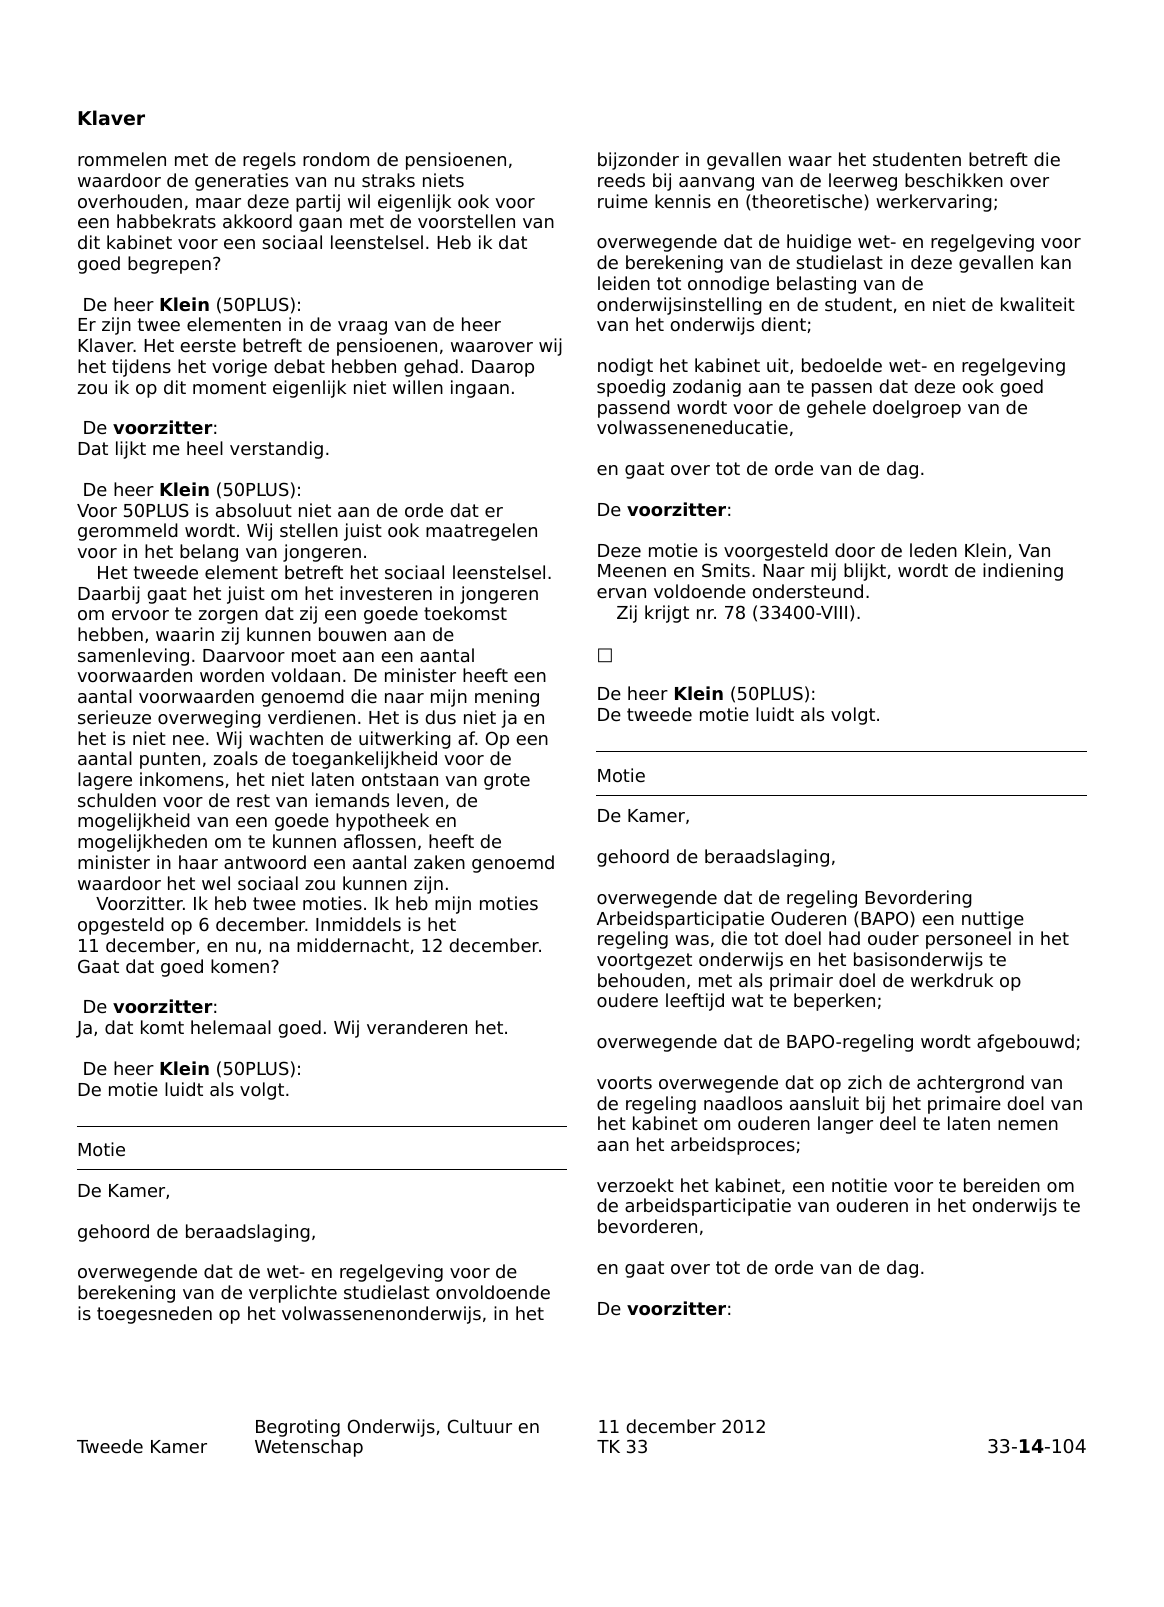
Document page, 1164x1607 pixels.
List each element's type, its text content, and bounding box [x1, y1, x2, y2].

text verzoekt het kabinet, een notitie voor te bereiden om de arbeidsparticipatie van ouderen in het onderwijs te bevorderen, [596, 1176, 1087, 1238]
text De tweede motie luidt als volgt. [596, 705, 1087, 726]
text De heer Klein (50PLUS): [77, 294, 567, 315]
text overwegende dat de regeling Bevordering Arbeidsparticipatie Ouderen (BAPO) een nuttige regeling was, die tot doel had ouder personeel in het voortgezet onderwijs en het basisonderwijs te behouden, met als primair doel de werkdruk op oudere leeftijd wat te beperken; [596, 888, 1087, 1012]
text en gaat over tot de orde van de dag. [596, 1258, 1087, 1278]
text gehoord de beraadslaging, [77, 1221, 567, 1242]
text voorts overwegende dat op zich de achtergrond van de regeling naadloos aansluit bij het primaire doel van het kabinet om ouderen langer deel te laten nemen aan het arbeidsproces; [596, 1073, 1087, 1156]
text □ [596, 643, 1087, 664]
text De voorzitter: [596, 500, 1087, 520]
text De voorzitter: [77, 418, 567, 439]
text Ja, dat komt helemaal goed. Wij veranderen het. [77, 1018, 567, 1039]
text nodigt het kabinet uit, bedoelde wet- en regelgeving spoedig zodanig aan te passen dat deze ook goed passend wordt voor de gehele doelgroep van de volwasseneneducatie, [596, 356, 1087, 439]
text De Kamer, [77, 1181, 567, 1201]
text Motie [596, 765, 1087, 786]
text De heer Klein (50PLUS): [596, 684, 1087, 705]
text Motie [77, 1140, 567, 1161]
text Voor 50PLUS is absoluut niet aan de orde dat er gerommeld wordt. Wij stellen juist ook maatregelen voor in het belang van jongeren. [77, 500, 567, 563]
text gehoord de beraadslaging, [596, 847, 1087, 868]
text De heer Klein (50PLUS): [77, 1059, 567, 1079]
text overwegende dat de BAPO-regeling wordt afgebouwd; [596, 1032, 1087, 1053]
text De heer Klein (50PLUS): [77, 480, 567, 500]
text Deze motie is voorgesteld door de leden Klein, Van Meenen en Smits. Naar mij blijkt, wordt de indiening ervan voldoende ondersteund. [596, 540, 1087, 603]
text en gaat over tot de orde van de dag. [596, 459, 1087, 480]
text Er zijn twee elementen in de vraag van de heer Klaver. Het eerste betreft de pensioenen, waarover wij het tijdens het vorige debat hebben gehad. Daarop zou ik op dit moment eigenlijk niet willen ingaan. [77, 315, 567, 398]
text overwegende dat de wet- en regelgeving voor de berekening van de verplichte studielast onvoldoende is toegesneden op het volwassenenonderwijs, in het [77, 1262, 567, 1324]
text De Kamer, [596, 806, 1087, 827]
text overwegende dat de huidige wet- en regelgeving voor de berekening van de studielast in deze gevallen kan leiden tot onnodige belasting van de onderwijsinstelling en de student, en niet de kwaliteit van het onderwijs dient; [596, 232, 1087, 336]
text rommelen met de regels rondom de pensioenen, waardoor de generaties van nu straks niets overhouden, maar deze partij wil eigenlijk ook voor een habbekrats akkoord gaan met de voorstellen van dit kabinet voor een sociaal leenstelsel. Heb ik dat goed begrepen? [77, 150, 567, 274]
text bijzonder in gevallen waar het studenten betreft die reeds bij aanvang van de leerweg beschikken over ruime kennis en (theoretische) werkervaring; [596, 150, 1087, 212]
text Dat lijkt me heel verstandig. [77, 439, 567, 460]
text Het tweede element betreft het sociaal leenstelsel. Daarbij gaat het juist om het investeren in jongeren om ervoor te zorgen dat zij een goede toekomst hebben, waarin zij kunnen bouwen aan de samenleving. Daarvoor moet aan een aantal voorwaarden worden voldaan. De minister heeft een aantal voorwaarden genoemd die naar mijn mening serieuze overweging verdienen. Het is dus niet ja en het is niet nee. Wij wachten de uitwerking af. Op een aantal punten, zoals de toegankelijkheid voor de lagere inkomens, het niet laten ontstaan van grote schulden voor de rest van iemands leven, de mogelijkheid van een goede hypotheek en mogelijkheden om te kunnen aflossen, heeft de minister in haar antwoord een aantal zaken genoemd waardoor het wel sociaal zou kunnen zijn. [77, 563, 567, 894]
text De motie luidt als volgt. [77, 1079, 567, 1100]
text De voorzitter: [596, 1298, 1087, 1319]
text Voorzitter. Ik heb twee moties. Ik heb mijn moties opgesteld op 6 december. Inmiddels is het 11 december, en nu, na middernacht, 12 december. Gaat dat goed komen? [77, 894, 567, 977]
text De voorzitter: [77, 997, 567, 1018]
text Zij krijgt nr. 78 (33400-VIII). [596, 603, 1087, 623]
